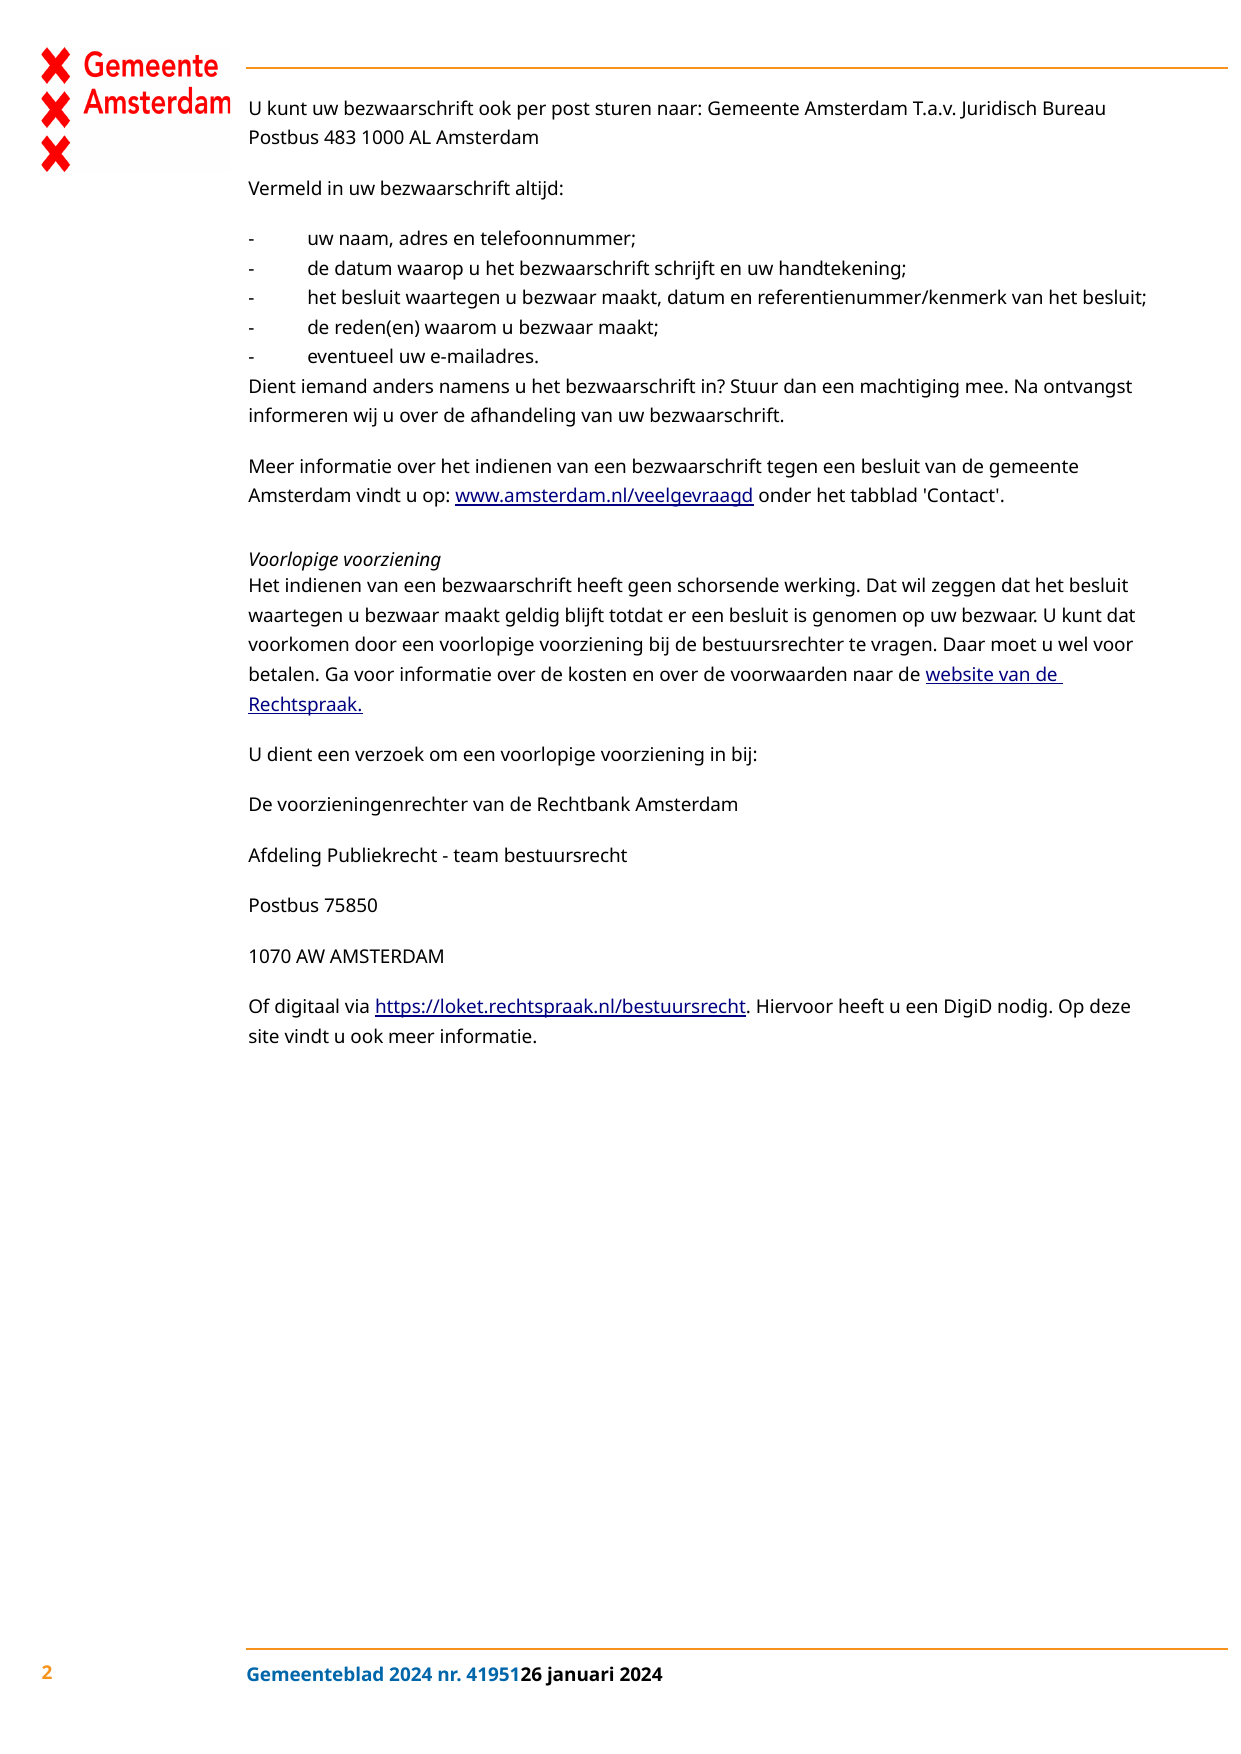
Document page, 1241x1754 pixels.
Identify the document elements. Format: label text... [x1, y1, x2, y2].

picture [41, 47, 231, 172]
text U kunt uw bezwaarschrift ook per post sturen naar: Gemeente Amsterdam T.a.v. Juridisch Bureau Postbus 483 1000 AL Amsterdam [248, 95, 1152, 150]
text Dient iemand anders namens u het bezwaarschrift in? Stuur dan een machtiging mee. Na ontvangst informeren wij u over de afhandeling van uw bezwaarschrift. [248, 373, 1152, 428]
text U dient een verzoek om een voorlopige voorziening in bij: [248, 741, 1152, 767]
text Postbus 75850 [248, 892, 1152, 918]
text Vermeld in uw bezwaarschrift altijd: [248, 175, 1152, 201]
list de reden(en) waarom u bezwaar maakt; [248, 314, 1152, 340]
list uw naam, adres en telefoonnummer; [248, 225, 1152, 251]
text Of digitaal via https://loket.rechtspraak.nl/bestuursrecht. Hiervoor heeft u een DigiD nodig. Op deze site vindt u ook meer informatie. [248, 993, 1152, 1048]
text Afdeling Publiekrecht - team bestuursrecht [248, 842, 1152, 868]
list de datum waarop u het bezwaarschrift schrijft en uw handtekening; [248, 255, 1152, 281]
list eventueel uw e-mailadres. [248, 343, 1152, 369]
text De voorzieningenrechter van de Rechtbank Amsterdam [248, 792, 1152, 817]
text Voorlopige voorziening [248, 547, 1152, 572]
list het besluit waartegen u bezwaar maakt, datum en referentienummer/kenmerk van het besluit; [248, 284, 1152, 310]
text Het indienen van een bezwaarschrift heeft geen schorsende werking. Dat wil zeggen dat het besluit waartegen u bezwaar maakt geldig blijft totdat er een besluit is genomen op uw bezwaar. U kunt dat voorkomen door een voorlopige voorziening bij de bestuursrechter te vragen. Daar moet u wel voor betalen. Ga voor informatie over de kosten en over de voorwaarden naar de website van de Rechtspraak. [248, 572, 1152, 716]
text 1070 AW AMSTERDAM [248, 943, 1152, 968]
text Meer informatie over het indienen van een bezwaarschrift tegen een besluit van de gemeente Amsterdam vindt u op: www.amsterdam.nl/veelgevraagd onder het tabblad 'Contact'. [248, 453, 1152, 508]
